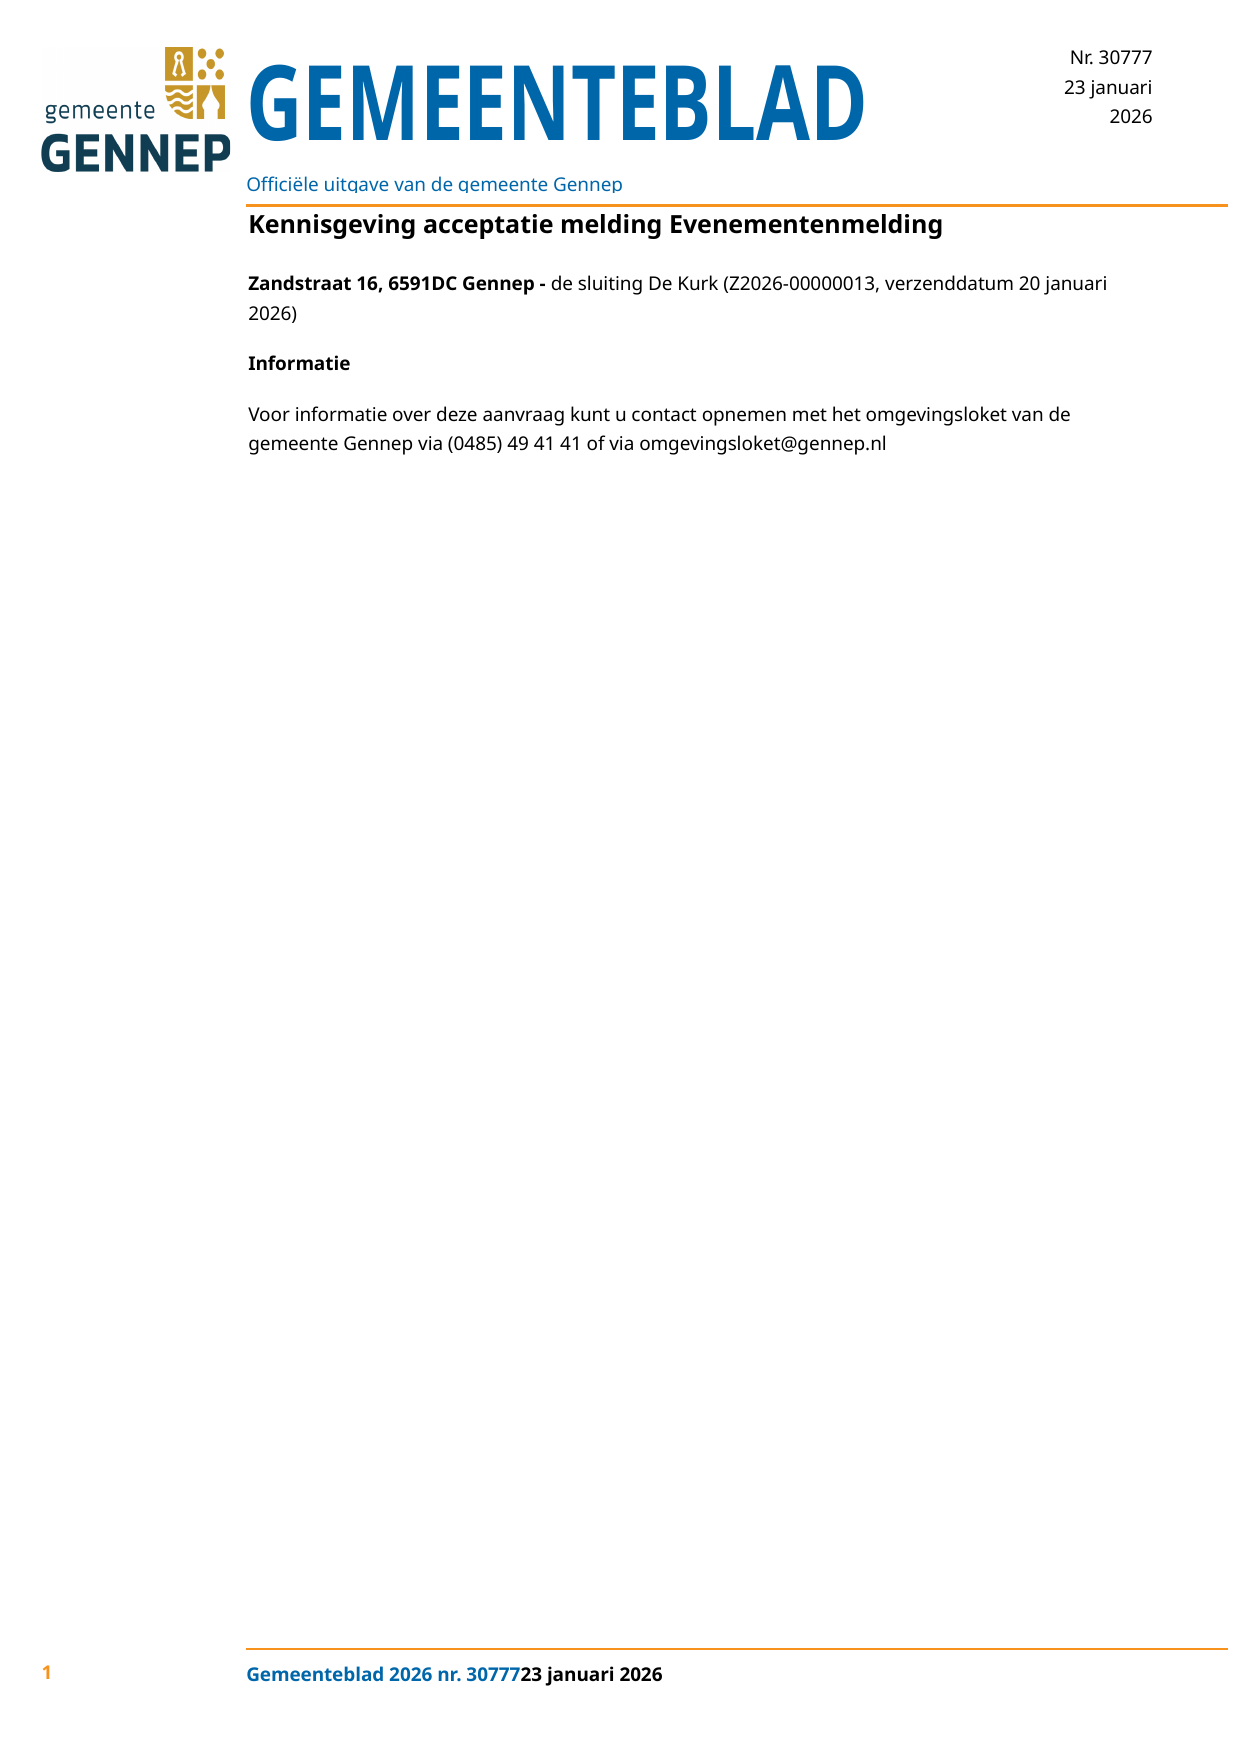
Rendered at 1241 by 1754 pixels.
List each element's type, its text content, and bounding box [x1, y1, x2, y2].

text Zandstraat 16, 6591DC Gennep - de sluiting De Kurk (Z2026-00000013, verzenddatum 20 januari 2026) [248, 270, 1152, 326]
text Voor informatie over deze aanvraag kunt u contact opnemen met het omgevingsloket van de gemeente Gennep via (0485) 49 41 41 of via omgevingsloket@gennep.nl [248, 401, 1152, 456]
picture [41, 47, 231, 172]
text Kennisgeving acceptatie melding Evenementenmelding [248, 207, 1152, 241]
text Informatie [248, 350, 1152, 376]
